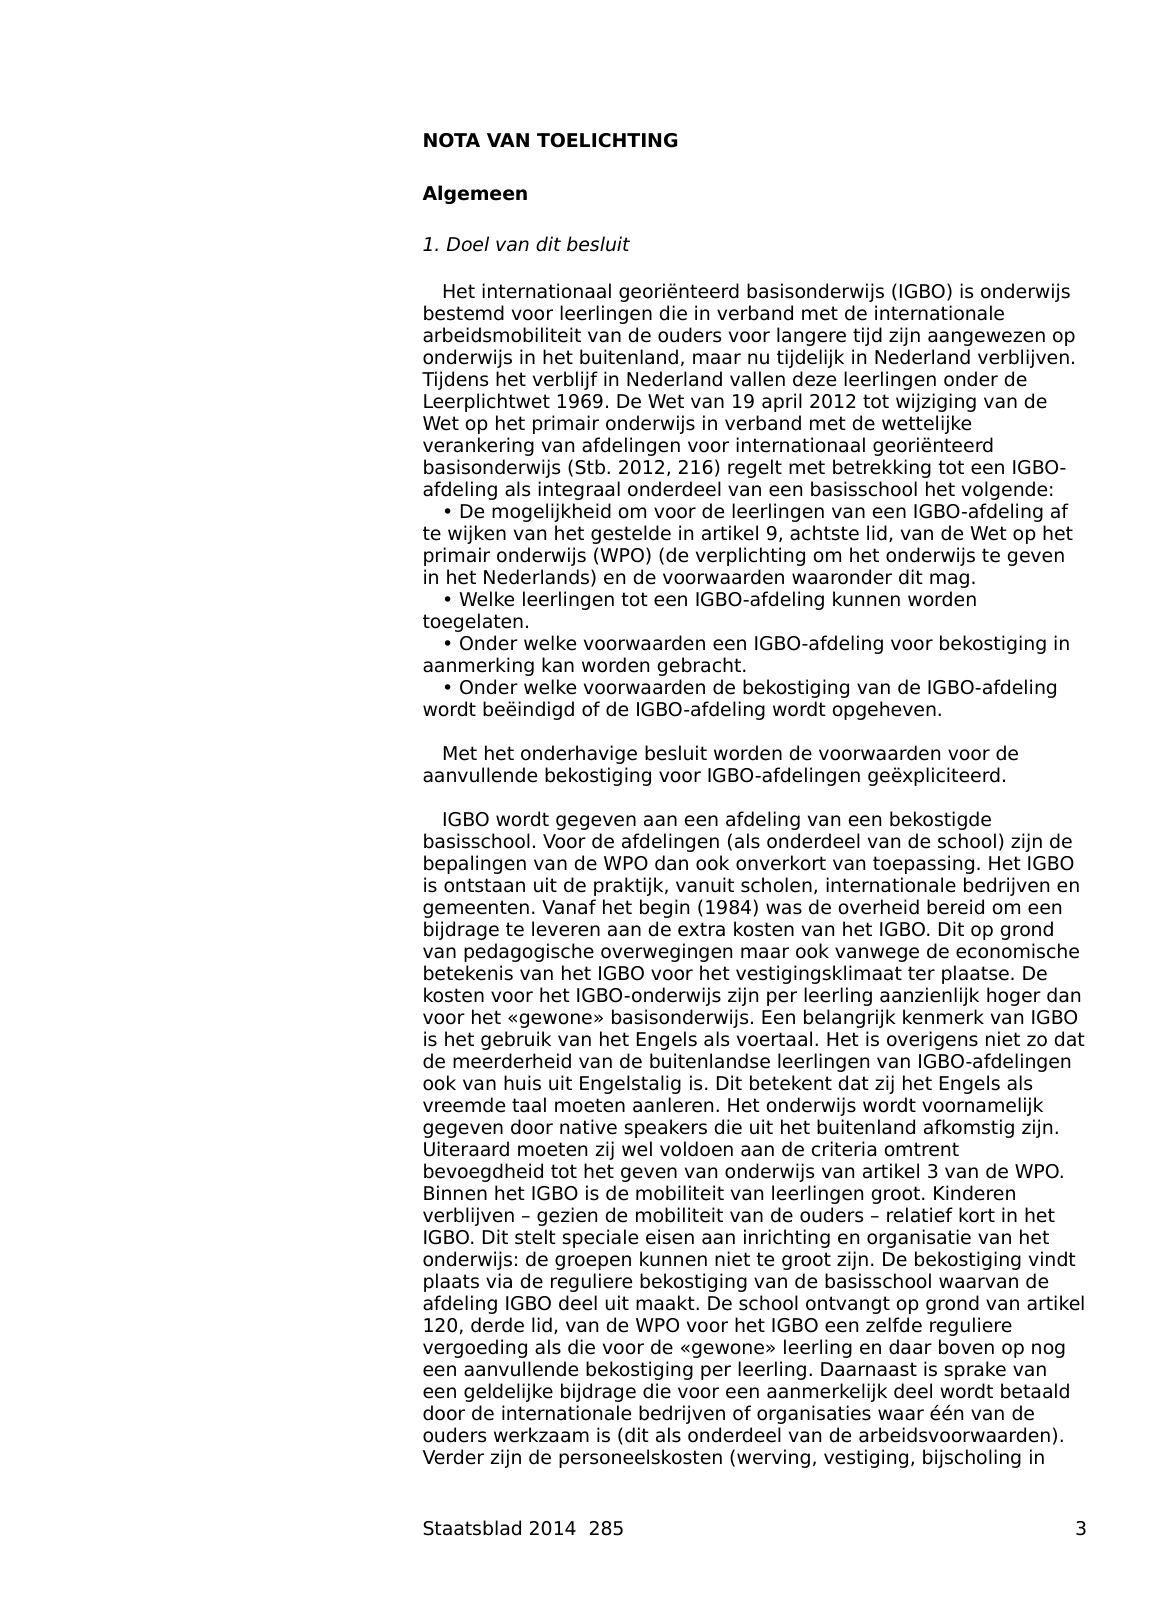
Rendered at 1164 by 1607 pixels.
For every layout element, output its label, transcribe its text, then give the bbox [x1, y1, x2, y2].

text Het internationaal georiënteerd basisonderwijs (IGBO) is onderwijs bestemd voor leerlingen die in verband met de internationale arbeidsmobiliteit van de ouders voor langere tijd zijn aangewezen op onderwijs in het buitenland, maar nu tijdelijk in Nederland verblijven. Tijdens het verblijf in Nederland vallen deze leerlingen onder de Leerplichtwet 1969. De Wet van 19 april 2012 tot wijziging van de Wet op het primair onderwijs in verband met de wettelijke verankering van afdelingen voor internationaal georiënteerd basisonderwijs (Stb. 2012, 216) regelt met betrekking tot een IGBO-afdeling als integraal onderdeel van een basisschool het volgende: [422, 281, 1087, 501]
text IGBO wordt gegeven aan een afdeling van een bekostigde basisschool. Voor de afdelingen (als onderdeel van de school) zijn de bepalingen van de WPO dan ook onverkort van toepassing. Het IGBO is ontstaan uit de praktijk, vanuit scholen, internationale bedrijven en gemeenten. Vanaf het begin (1984) was de overheid bereid om een bijdrage te leveren aan de extra kosten van het IGBO. Dit op grond van pedagogische overwegingen maar ook vanwege de economische betekenis van het IGBO voor het vestigingsklimaat ter plaatse. De kosten voor het IGBO-onderwijs zijn per leerling aanzienlijk hoger dan voor het «gewone» basisonderwijs. Een belangrijk kenmerk van IGBO is het gebruik van het Engels als voertaal. Het is overigens niet zo dat de meerderheid van de buitenlandse leerlingen van IGBO-afdelingen ook van huis uit Engelstalig is. Dit betekent dat zij het Engels als vreemde taal moeten aanleren. Het onderwijs wordt voornamelijk gegeven door native speakers die uit het buitenland afkomstig zijn. Uiteraard moeten zij wel voldoen aan de criteria omtrent bevoegdheid tot het geven van onderwijs van artikel 3 van de WPO. Binnen het IGBO is de mobiliteit van leerlingen groot. Kinderen verblijven – gezien de mobiliteit van de ouders – relatief kort in het IGBO. Dit stelt speciale eisen aan inrichting en organisatie van het onderwijs: de groepen kunnen niet te groot zijn. De bekostiging vindt plaats via de reguliere bekostiging van de basisschool waarvan de afdeling IGBO deel uit maakt. De school ontvangt op grond van artikel 120, derde lid, van de WPO voor het IGBO een zelfde reguliere vergoeding als die voor de «gewone» leerling en daar boven op nog een aanvullende bekostiging per leerling. Daarnaast is sprake van een geldelijke bijdrage die voor een aanmerkelijk deel wordt betaald door de internationale bedrijven of organisaties waar één van de ouders werkzaam is (dit als onderdeel van de arbeidsvoorwaarden). Verder zijn de personeelskosten (werving, vestiging, bijscholing in [422, 809, 1087, 1469]
text • De mogelijkheid om voor de leerlingen van een IGBO-afdeling af te wijken van het gestelde in artikel 9, achtste lid, van de Wet op het primair onderwijs (WPO) (de verplichting om het onderwijs te geven in het Nederlands) en de voorwaarden waaronder dit mag. [422, 501, 1087, 589]
subtitle 1. Doel van dit besluit [422, 234, 1087, 256]
subtitle NOTA VAN TOELICHTING [422, 130, 1087, 152]
text • Welke leerlingen tot een IGBO-afdeling kunnen worden toegelaten. [422, 589, 1087, 633]
text • Onder welke voorwaarden de bekostiging van de IGBO-afdeling wordt beëindigd of de IGBO-afdeling wordt opgeheven. [422, 677, 1087, 721]
text Met het onderhavige besluit worden de voorwaarden voor de aanvullende bekostiging voor IGBO-afdelingen geëxpliciteerd. [422, 743, 1087, 787]
subtitle Algemeen [422, 182, 1087, 204]
text • Onder welke voorwaarden een IGBO-afdeling voor bekostiging in aanmerking kan worden gebracht. [422, 633, 1087, 677]
